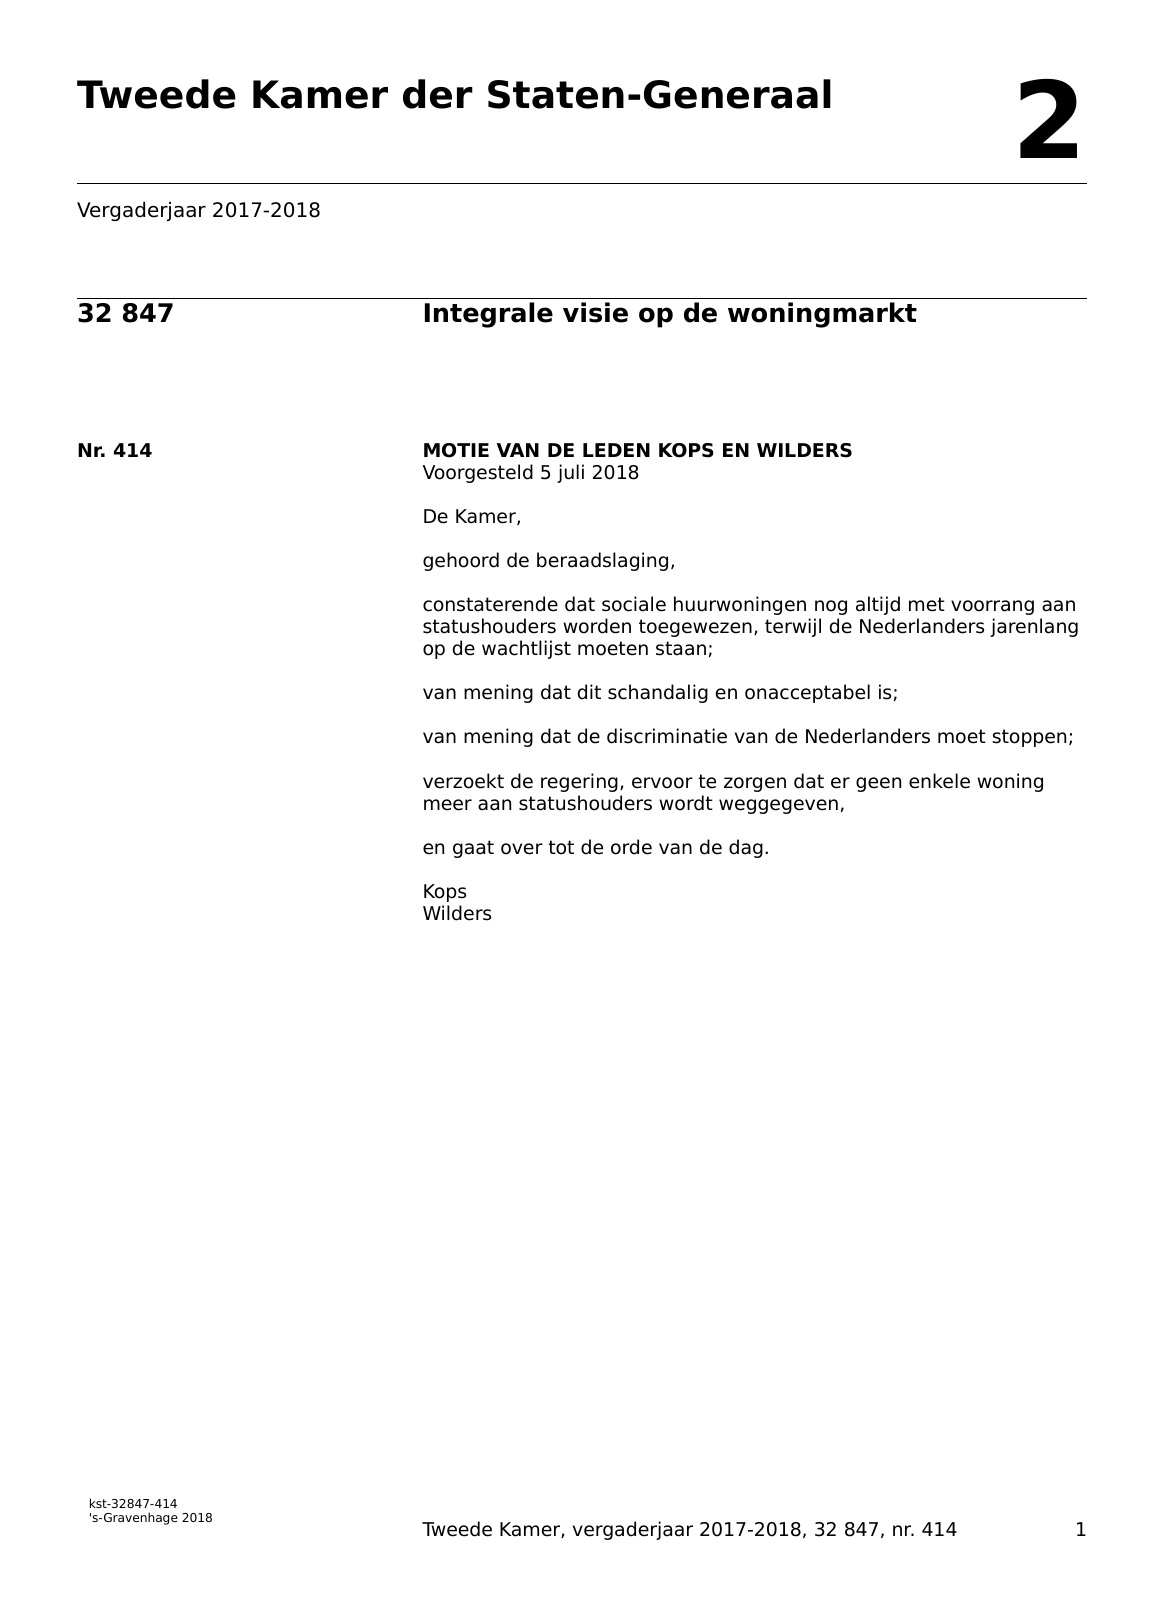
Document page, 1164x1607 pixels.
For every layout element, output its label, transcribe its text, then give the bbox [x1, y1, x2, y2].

text verzoekt de regering, ervoor te zorgen dat er geen enkele woning meer aan statushouders wordt weggegeven, [422, 771, 1087, 814]
subtitle 32 847 Integrale visie op de woningmarkt [77, 299, 1087, 329]
text 's-Gravenhage 2018 [88, 1511, 323, 1525]
text De Kamer, [422, 506, 1087, 528]
table_cell Vergaderjaar 2017-2018 [77, 184, 1087, 298]
text kst-32847-414 [88, 1497, 323, 1511]
table_header Tweede Kamer der Staten-Generaal [77, 59, 886, 183]
text van mening dat de discriminatie van de Nederlanders moet stoppen; [422, 726, 1087, 748]
table_header 2 [886, 59, 1087, 183]
text Kops [422, 881, 1087, 903]
text constaterende dat sociale huurwoningen nog altijd met voorrang aan statushouders worden toegewezen, terwijl de Nederlanders jarenlang op de wachtlijst moeten staan; [422, 594, 1087, 660]
text van mening dat dit schandalig en onacceptabel is; [422, 682, 1087, 704]
subtitle Nr. 414 MOTIE VAN DE LEDEN KOPS EN WILDERS [77, 440, 1087, 462]
text Voorgesteld 5 juli 2018 [422, 462, 1087, 484]
text en gaat over tot de orde van de dag. [422, 837, 1087, 859]
text gehoord de beraadslaging, [422, 550, 1087, 572]
text Wilders [422, 903, 1087, 925]
